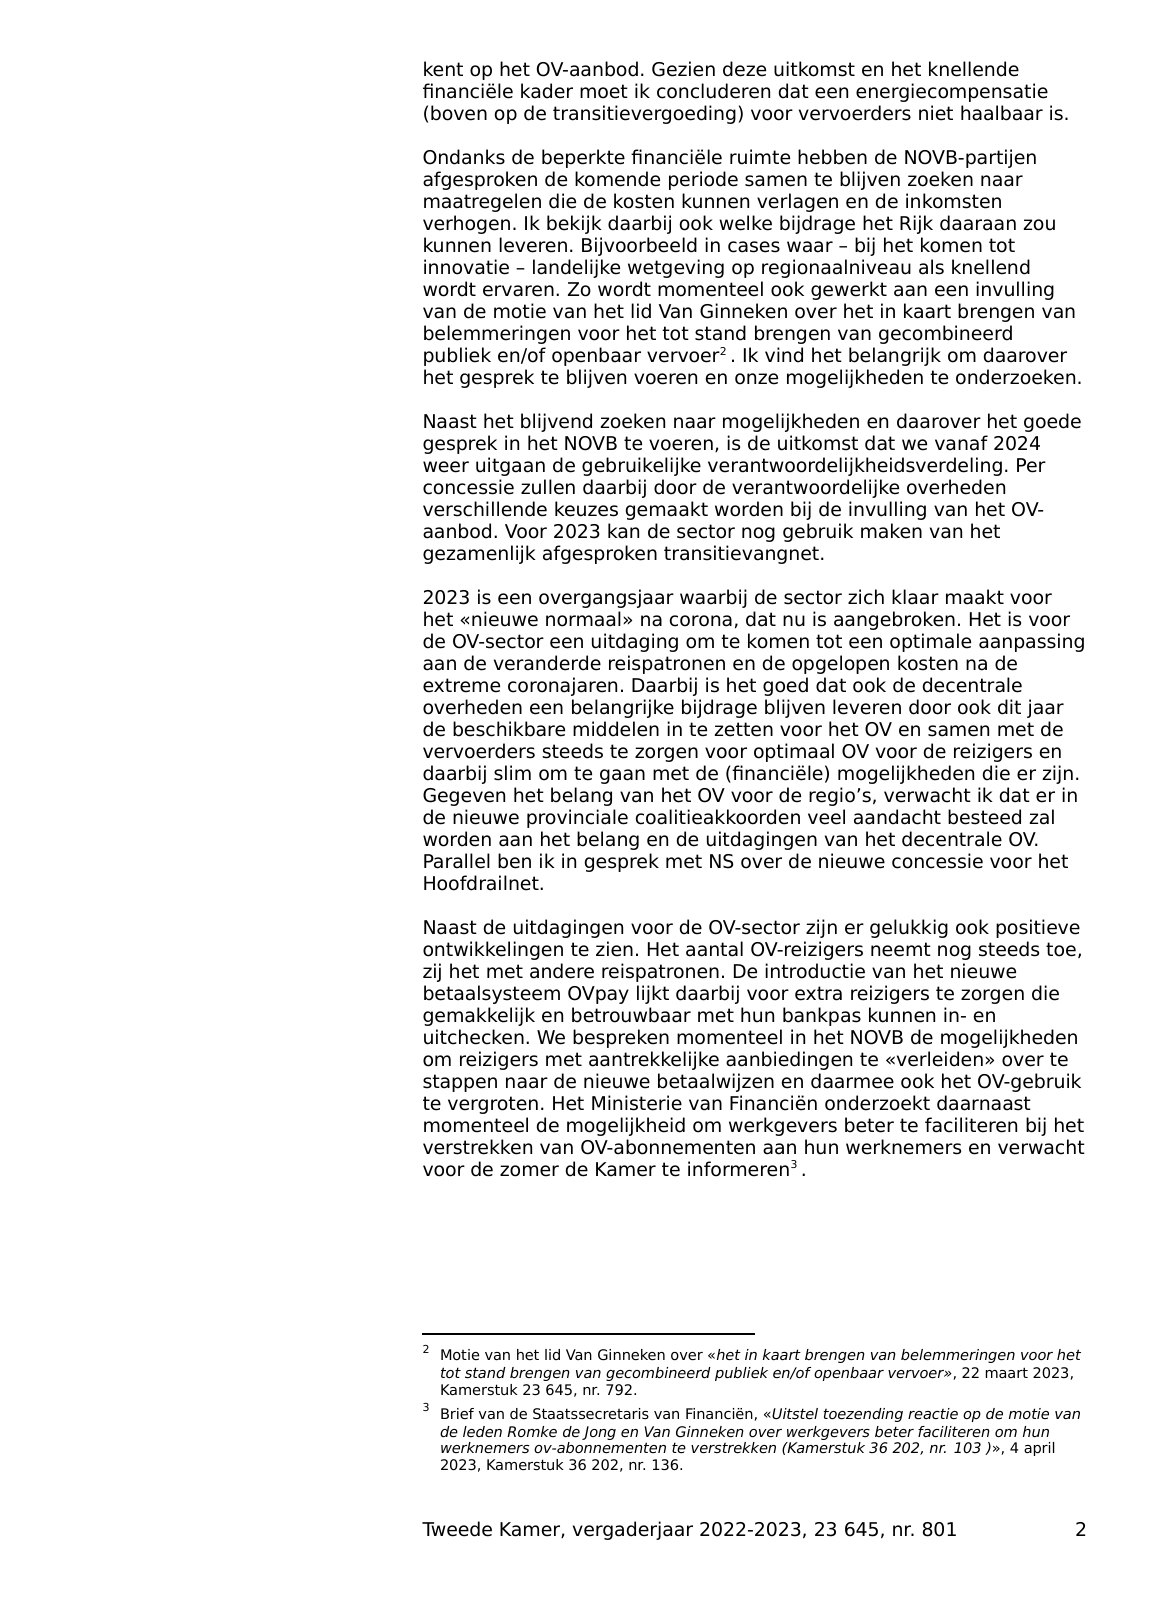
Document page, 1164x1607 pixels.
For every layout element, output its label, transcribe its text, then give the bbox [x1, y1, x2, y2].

text Ondanks de beperkte financiële ruimte hebben de NOVB-partijen afgesproken de komende periode samen te blijven zoeken naar maatregelen die de kosten kunnen verlagen en de inkomsten verhogen. Ik bekijk daarbij ook welke bijdrage het Rijk daaraan zou kunnen leveren. Bijvoorbeeld in cases waar – bij het komen tot innovatie – landelijke wetgeving op regionaalniveau als knellend wordt ervaren. Zo wordt momenteel ook gewerkt aan een invulling van de motie van het lid Van Ginneken over het in kaart brengen van belemmeringen voor het tot stand brengen van gecombineerd publiek en/of openbaar vervoer. Ik vind het belangrijk om daarover het gesprek te blijven voeren en onze mogelijkheden te onderzoeken. [422, 147, 1087, 389]
text 2023 is een overgangsjaar waarbij de sector zich klaar maakt voor het «nieuwe normaal» na corona, dat nu is aangebroken. Het is voor de OV-sector een uitdaging om te komen tot een optimale aanpassing aan de veranderde reispatronen en de opgelopen kosten na de extreme coronajaren. Daarbij is het goed dat ook de decentrale overheden een belangrijke bijdrage blijven leveren door ook dit jaar de beschikbare middelen in te zetten voor het OV en samen met de vervoerders steeds te zorgen voor optimaal OV voor de reizigers en daarbij slim om te gaan met de (financiële) mogelijkheden die er zijn. Gegeven het belang van het OV voor de regio’s, verwacht ik dat er in de nieuwe provinciale coalitieakkoorden veel aandacht besteed zal worden aan het belang en de uitdagingen van het decentrale OV. Parallel ben ik in gesprek met NS over de nieuwe concessie voor het Hoofdrailnet. [422, 587, 1087, 895]
text kent op het OV-aanbod. Gezien deze uitkomst en het knellende financiële kader moet ik concluderen dat een energiecompensatie (boven op de transitievergoeding) voor vervoerders niet haalbaar is. [422, 59, 1087, 125]
text Motie van het lid Van Ginneken over «het in kaart brengen van belemmeringen voor het tot stand brengen van gecombineerd publiek en/of openbaar vervoer», 22 maart 2023, Kamerstuk 23 645, nr. 792. [422, 1343, 1087, 1399]
text Brief van de Staatssecretaris van Financiën, «Uitstel toezending reactie op de motie van de leden Romke de Jong en Van Ginneken over werkgevers beter faciliteren om hun werknemers ov-abonnementen te verstrekken (Kamerstuk 36 202, nr. 103 )», 4 april 2023, Kamerstuk 36 202, nr. 136. [422, 1402, 1087, 1474]
text Naast het blijvend zoeken naar mogelijkheden en daarover het goede gesprek in het NOVB te voeren, is de uitkomst dat we vanaf 2024 weer uitgaan de gebruikelijke verantwoordelijkheidsverdeling. Per concessie zullen daarbij door de verantwoordelijke overheden verschillende keuzes gemaakt worden bij de invulling van het OV-aanbod. Voor 2023 kan de sector nog gebruik maken van het gezamenlijk afgesproken transitievangnet. [422, 411, 1087, 565]
text Naast de uitdagingen voor de OV-sector zijn er gelukkig ook positieve ontwikkelingen te zien. Het aantal OV-reizigers neemt nog steeds toe, zij het met andere reispatronen. De introductie van het nieuwe betaalsysteem OVpay lijkt daarbij voor extra reizigers te zorgen die gemakkelijk en betrouwbaar met hun bankpas kunnen in- en uitchecken. We bespreken momenteel in het NOVB de mogelijkheden om reizigers met aantrekkelijke aanbiedingen te «verleiden» over te stappen naar de nieuwe betaalwijzen en daarmee ook het OV-gebruik te vergroten. Het Ministerie van Financiën onderzoekt daarnaast momenteel de mogelijkheid om werkgevers beter te faciliteren bij het verstrekken van OV-abonnementen aan hun werknemers en verwacht voor de zomer de Kamer te informeren. [422, 917, 1087, 1181]
